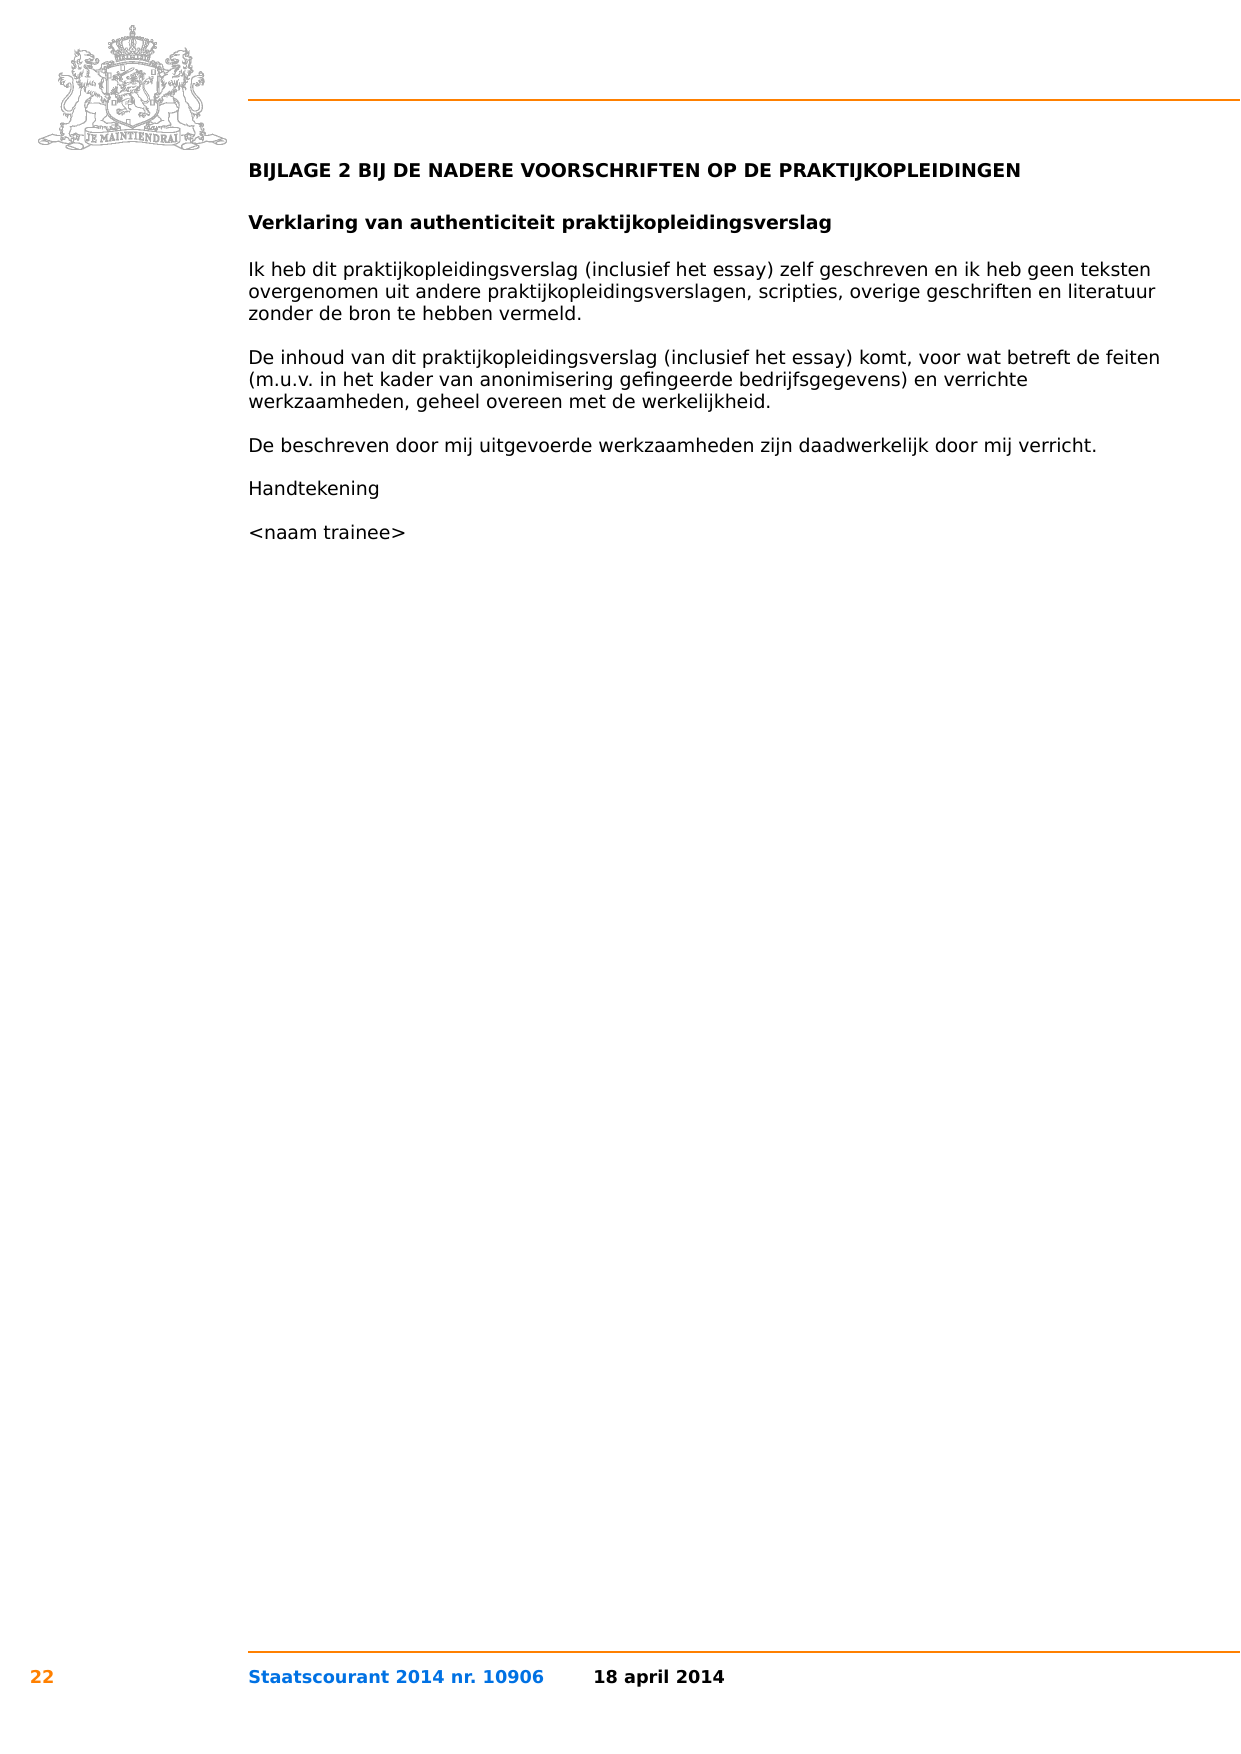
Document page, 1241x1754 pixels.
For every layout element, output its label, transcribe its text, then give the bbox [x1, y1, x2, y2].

picture [38, 25, 227, 150]
text De inhoud van dit praktijkopleidingsverslag (inclusief het essay) komt, voor wat betreft de feiten (m.u.v. in het kader van anonimisering gefingeerde bedrijfsgegevens) en verrichte werkzaamheden, geheel overeen met de werkelijkheid. [248, 347, 1163, 413]
text <naam trainee> [248, 522, 1163, 544]
subtitle Verklaring van authenticiteit praktijkopleidingsverslag [248, 212, 1163, 234]
text De beschreven door mij uitgevoerde werkzaamheden zijn daadwerkelijk door mij verricht. [248, 434, 1163, 456]
text Handtekening [248, 478, 1163, 500]
subtitle BIJLAGE 2 BIJ DE NADERE VOORSCHRIFTEN OP DE PRAKTIJKOPLEIDINGEN [248, 160, 1163, 182]
text Ik heb dit praktijkopleidingsverslag (inclusief het essay) zelf geschreven en ik heb geen teksten overgenomen uit andere praktijkopleidingsverslagen, scripties, overige geschriften en literatuur zonder de bron te hebben vermeld. [248, 259, 1163, 325]
